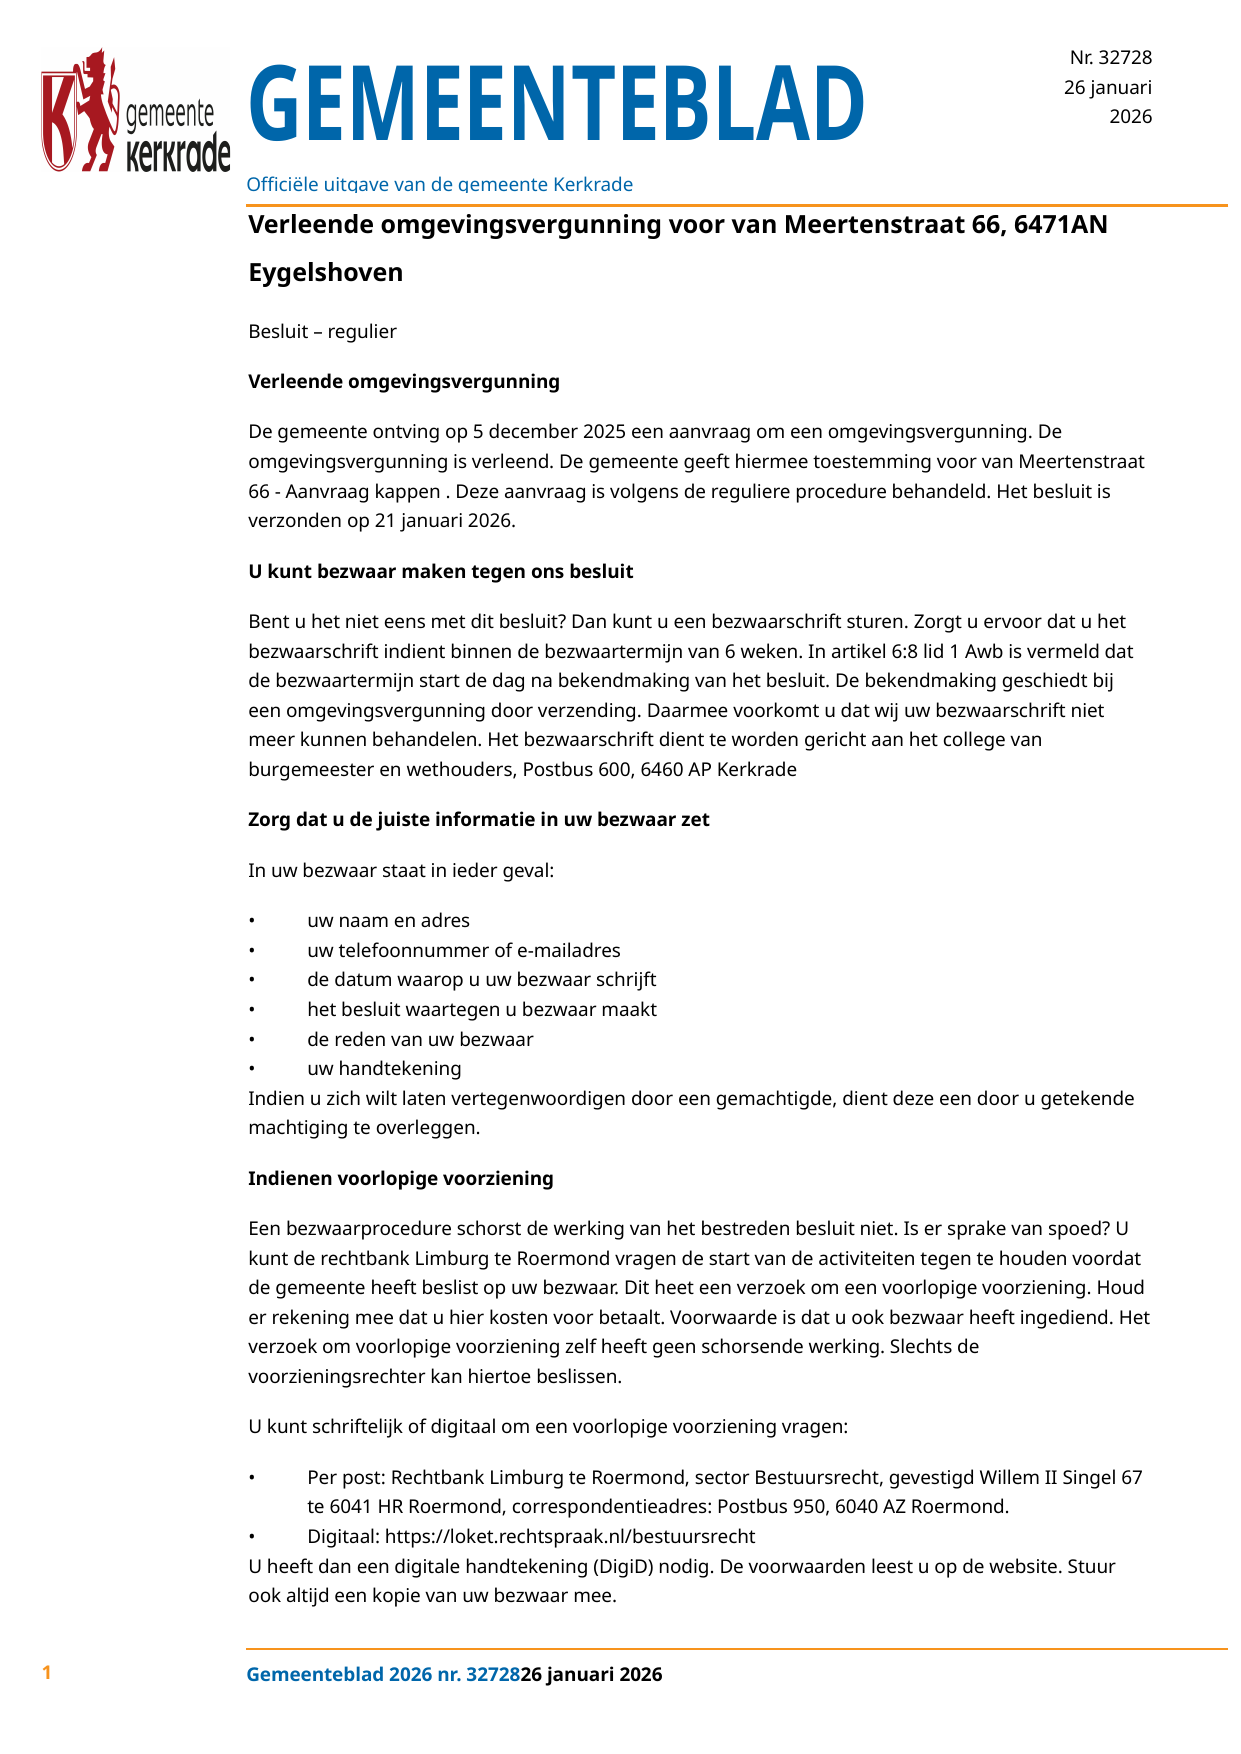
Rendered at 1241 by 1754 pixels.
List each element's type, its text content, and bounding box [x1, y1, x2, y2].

text Besluit – regulier [248, 318, 1152, 344]
text Verleende omgevingsvergunning [248, 368, 1152, 394]
list Per post: Rechtbank Limburg te Roermond, sector Bestuursrecht, gevestigd Willem II Singel 67 te 6041 HR Roermond, correspondentieadres: Postbus 950, 6040 AZ Roermond. [248, 1464, 1152, 1519]
text Indien u zich wilt laten vertegenwoordigen door een gemachtigde, dient deze een door u getekende machtiging te overleggen. [248, 1085, 1152, 1140]
text Verleende omgevingsvergunning voor van Meertenstraat 66, 6471AN Eygelshoven [248, 207, 1152, 288]
text De gemeente ontving op 5 december 2025 een aanvraag om een omgevingsvergunning. De omgevingsvergunning is verleend. De gemeente geeft hiermee toestemming voor van Meertenstraat 66 - Aanvraag kappen . Deze aanvraag is volgens de reguliere procedure behandeld. Het besluit is verzonden op 21 januari 2026. [248, 419, 1152, 533]
text U kunt schriftelijk of digitaal om een voorlopige voorziening vragen: [248, 1414, 1152, 1439]
list Digitaal: https://loket.rechtspraak.nl/bestuursrecht [248, 1523, 1152, 1549]
text Een bezwaarprocedure schorst de werking van het bestreden besluit niet. Is er sprake van spoed? U kunt de rechtbank Limburg te Roermond vragen de start van de activiteiten tegen te houden voordat de gemeente heeft beslist op uw bezwaar. Dit heet een verzoek om een voorlopige voorziening. Houd er rekening mee dat u hier kosten voor betaalt. Voorwaarde is dat u ook bezwaar heeft ingediend. Het verzoek om voorlopige voorziening zelf heeft geen schorsende werking. Slechts de voorzieningsrechter kan hiertoe beslissen. [248, 1215, 1152, 1389]
list uw handtekening [248, 1055, 1152, 1081]
text Zorg dat u de juiste informatie in uw bezwaar zet [248, 807, 1152, 832]
text In uw bezwaar staat in ieder geval: [248, 857, 1152, 883]
list de datum waarop u uw bezwaar schrijft [248, 967, 1152, 992]
list het besluit waartegen u bezwaar maakt [248, 996, 1152, 1022]
picture [41, 47, 231, 172]
list uw telefoonnummer of e-mailadres [248, 937, 1152, 963]
text U heeft dan een digitale handtekening (DigiD) nodig. De voorwaarden leest u op de website. Stuur ook altijd een kopie van uw bezwaar mee. [248, 1553, 1152, 1608]
text Bent u het niet eens met dit besluit? Dan kunt u een bezwaarschrift sturen. Zorgt u ervoor dat u het bezwaarschrift indient binnen de bezwaartermijn van 6 weken. In artikel 6:8 lid 1 Awb is vermeld dat de bezwaartermijn start de dag na bekendmaking van het besluit. De bekendmaking geschiedt bij een omgevingsvergunning door verzending. Daarmee voorkomt u dat wij uw bezwaarschrift niet meer kunnen behandelen. Het bezwaarschrift dient te worden gericht aan het college van burgemeester en wethouders, Postbus 600, 6460 AP Kerkrade [248, 608, 1152, 782]
text U kunt bezwaar maken tegen ons besluit [248, 558, 1152, 584]
list de reden van uw bezwaar [248, 1026, 1152, 1052]
text Indienen voorlopige voorziening [248, 1165, 1152, 1191]
list uw naam en adres [248, 907, 1152, 933]
